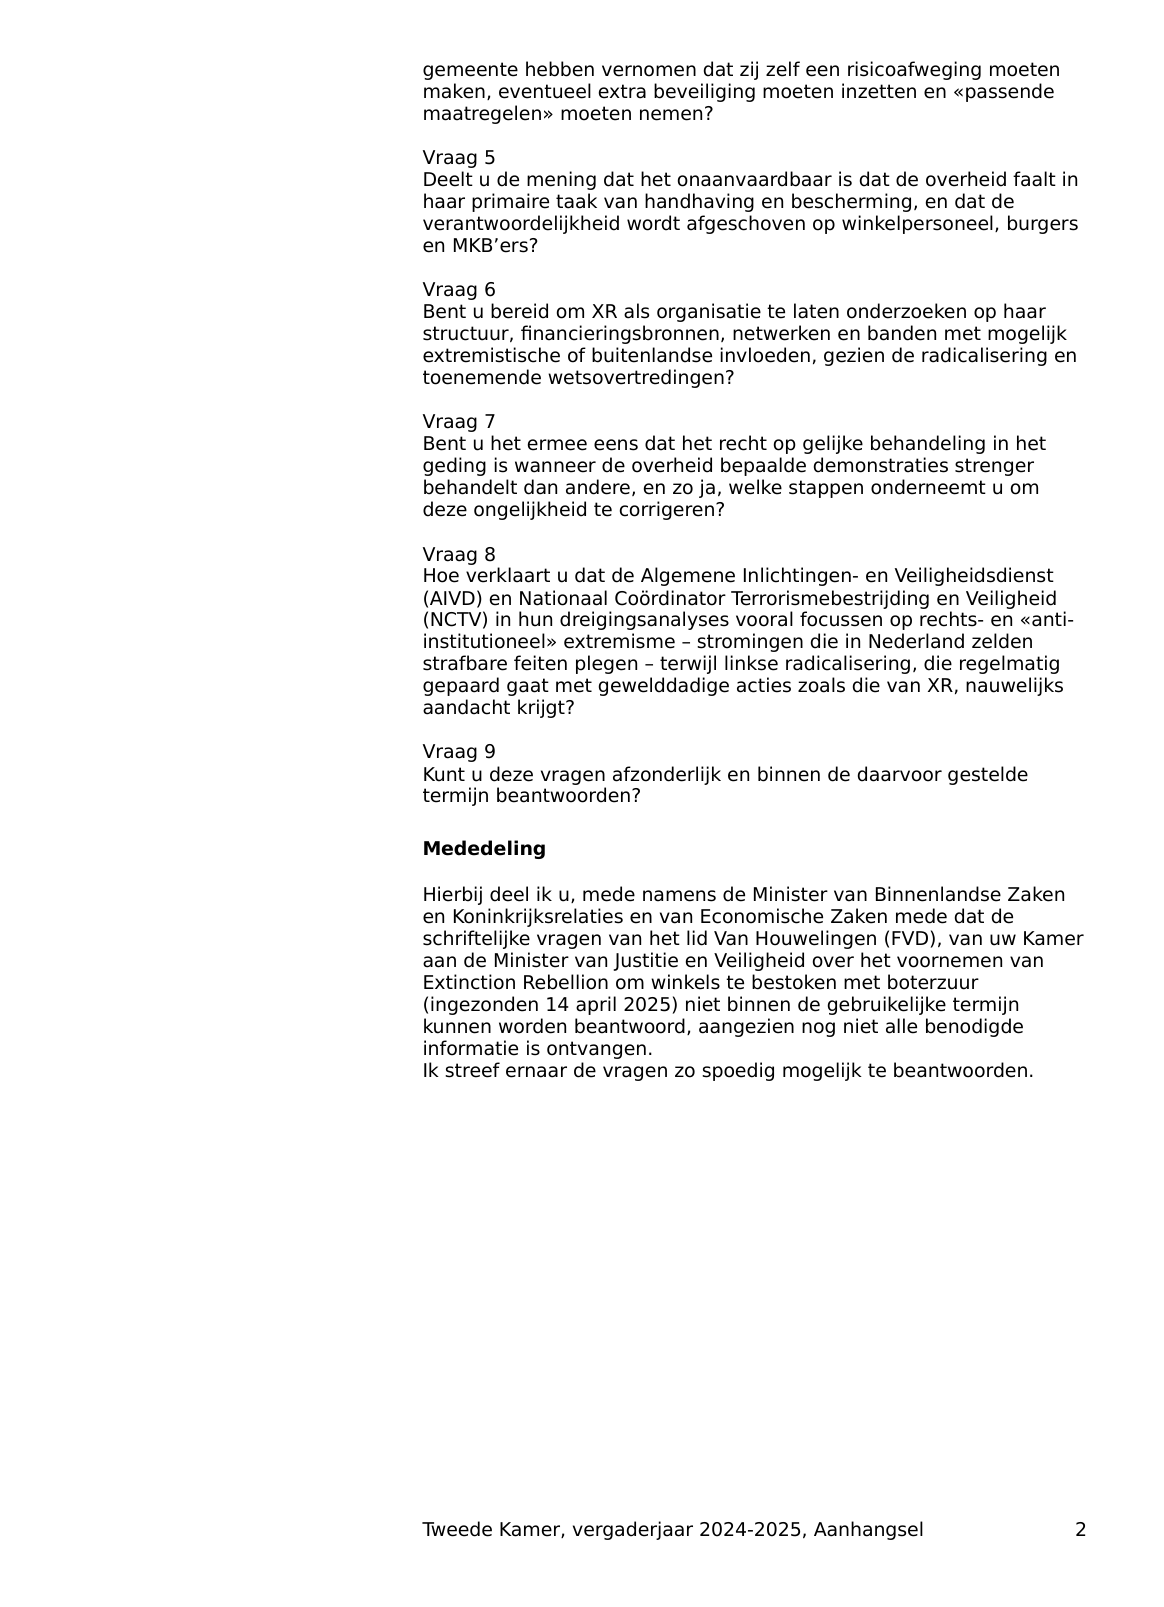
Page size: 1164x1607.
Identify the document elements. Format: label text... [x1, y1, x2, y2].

text Bent u het ermee eens dat het recht op gelijke behandeling in het geding is wanneer de overheid bepaalde demonstraties strenger behandelt dan andere, en zo ja, welke stappen onderneemt u om deze ongelijkheid te corrigeren? [422, 433, 1087, 521]
text Hoe verklaart u dat de Algemene Inlichtingen- en Veiligheidsdienst (AIVD) en Nationaal Coördinator Terrorismebestrijding en Veiligheid (NCTV) in hun dreigingsanalyses vooral focussen op rechts- en «anti-institutioneel» extremisme – stromingen die in Nederland zelden strafbare feiten plegen – terwijl linkse radicalisering, die regelmatig gepaard gaat met gewelddadige acties zoals die van XR, nauwelijks aandacht krijgt? [422, 565, 1087, 719]
text Hierbij deel ik u, mede namens de Minister van Binnenlandse Zaken en Koninkrijksrelaties en van Economische Zaken mede dat de schriftelijke vragen van het lid Van Houwelingen (FVD), van uw Kamer aan de Minister van Justitie en Veiligheid over het voornemen van Extinction Rebellion om winkels te bestoken met boterzuur (ingezonden 14 april 2025) niet binnen de gebruikelijke termijn kunnen worden beantwoord, aangezien nog niet alle benodigde informatie is ontvangen. [422, 884, 1087, 1060]
text Vraag 8 [422, 543, 1087, 565]
text gemeente hebben vernomen dat zij zelf een risicoafweging moeten maken, eventueel extra beveiliging moeten inzetten en «passende maatregelen» moeten nemen? [422, 59, 1087, 125]
text Deelt u de mening dat het onaanvaardbaar is dat de overheid faalt in haar primaire taak van handhaving en bescherming, en dat de verantwoordelijkheid wordt afgeschoven op winkelpersoneel, burgers en MKB’ers? [422, 169, 1087, 257]
text Vraag 9 [422, 741, 1087, 763]
text Ik streef ernaar de vragen zo spoedig mogelijk te beantwoorden. [422, 1060, 1087, 1082]
text Vraag 7 [422, 411, 1087, 433]
text Bent u bereid om XR als organisatie te laten onderzoeken op haar structuur, financieringsbronnen, netwerken en banden met mogelijk extremistische of buitenlandse invloeden, gezien de radicalisering en toenemende wetsovertredingen? [422, 301, 1087, 389]
text Kunt u deze vragen afzonderlijk en binnen de daarvoor gestelde termijn beantwoorden? [422, 763, 1087, 807]
text Vraag 6 [422, 279, 1087, 301]
subtitle Mededeling [422, 837, 1087, 859]
text Vraag 5 [422, 147, 1087, 169]
